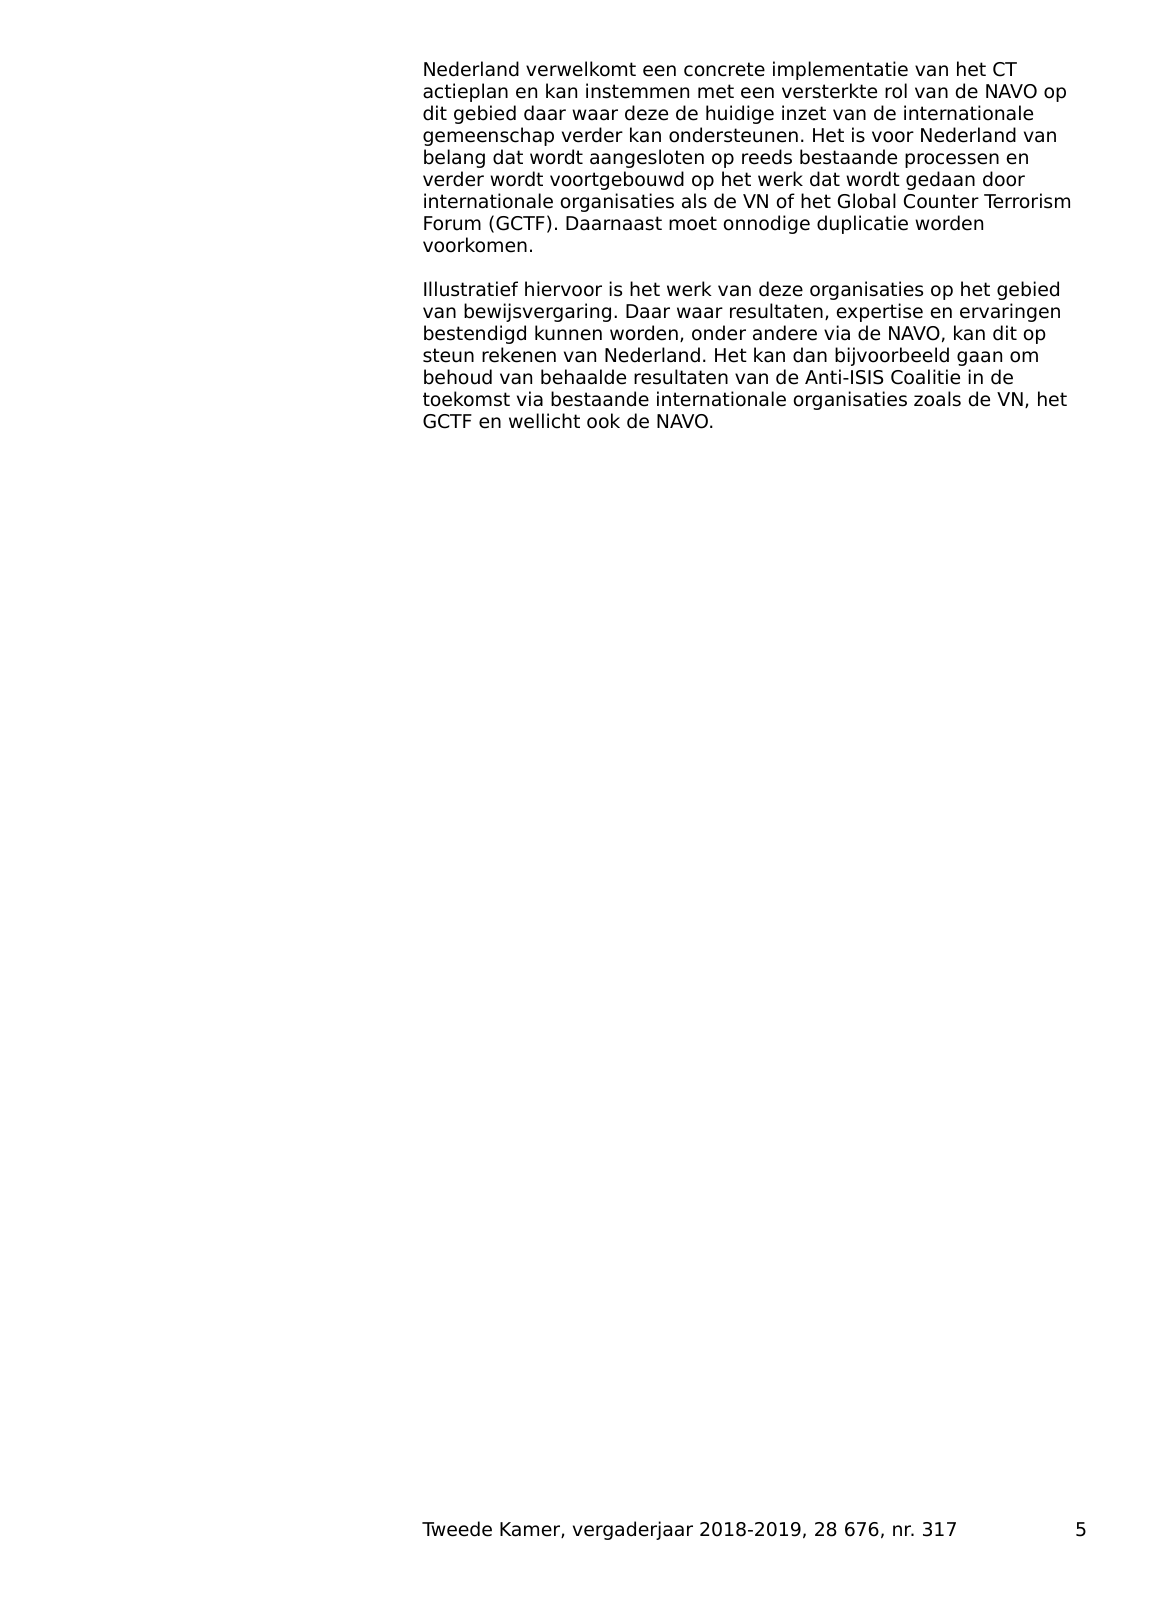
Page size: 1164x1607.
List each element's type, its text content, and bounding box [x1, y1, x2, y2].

text Nederland verwelkomt een concrete implementatie van het CT actieplan en kan instemmen met een versterkte rol van de NAVO op dit gebied daar waar deze de huidige inzet van de internationale gemeenschap verder kan ondersteunen. Het is voor Nederland van belang dat wordt aangesloten op reeds bestaande processen en verder wordt voortgebouwd op het werk dat wordt gedaan door internationale organisaties als de VN of het Global Counter Terrorism Forum (GCTF). Daarnaast moet onnodige duplicatie worden voorkomen. [422, 59, 1087, 257]
text Illustratief hiervoor is het werk van deze organisaties op het gebied van bewijsvergaring. Daar waar resultaten, expertise en ervaringen bestendigd kunnen worden, onder andere via de NAVO, kan dit op steun rekenen van Nederland. Het kan dan bijvoorbeeld gaan om behoud van behaalde resultaten van de Anti-ISIS Coalitie in de toekomst via bestaande internationale organisaties zoals de VN, het GCTF en wellicht ook de NAVO. [422, 279, 1087, 433]
